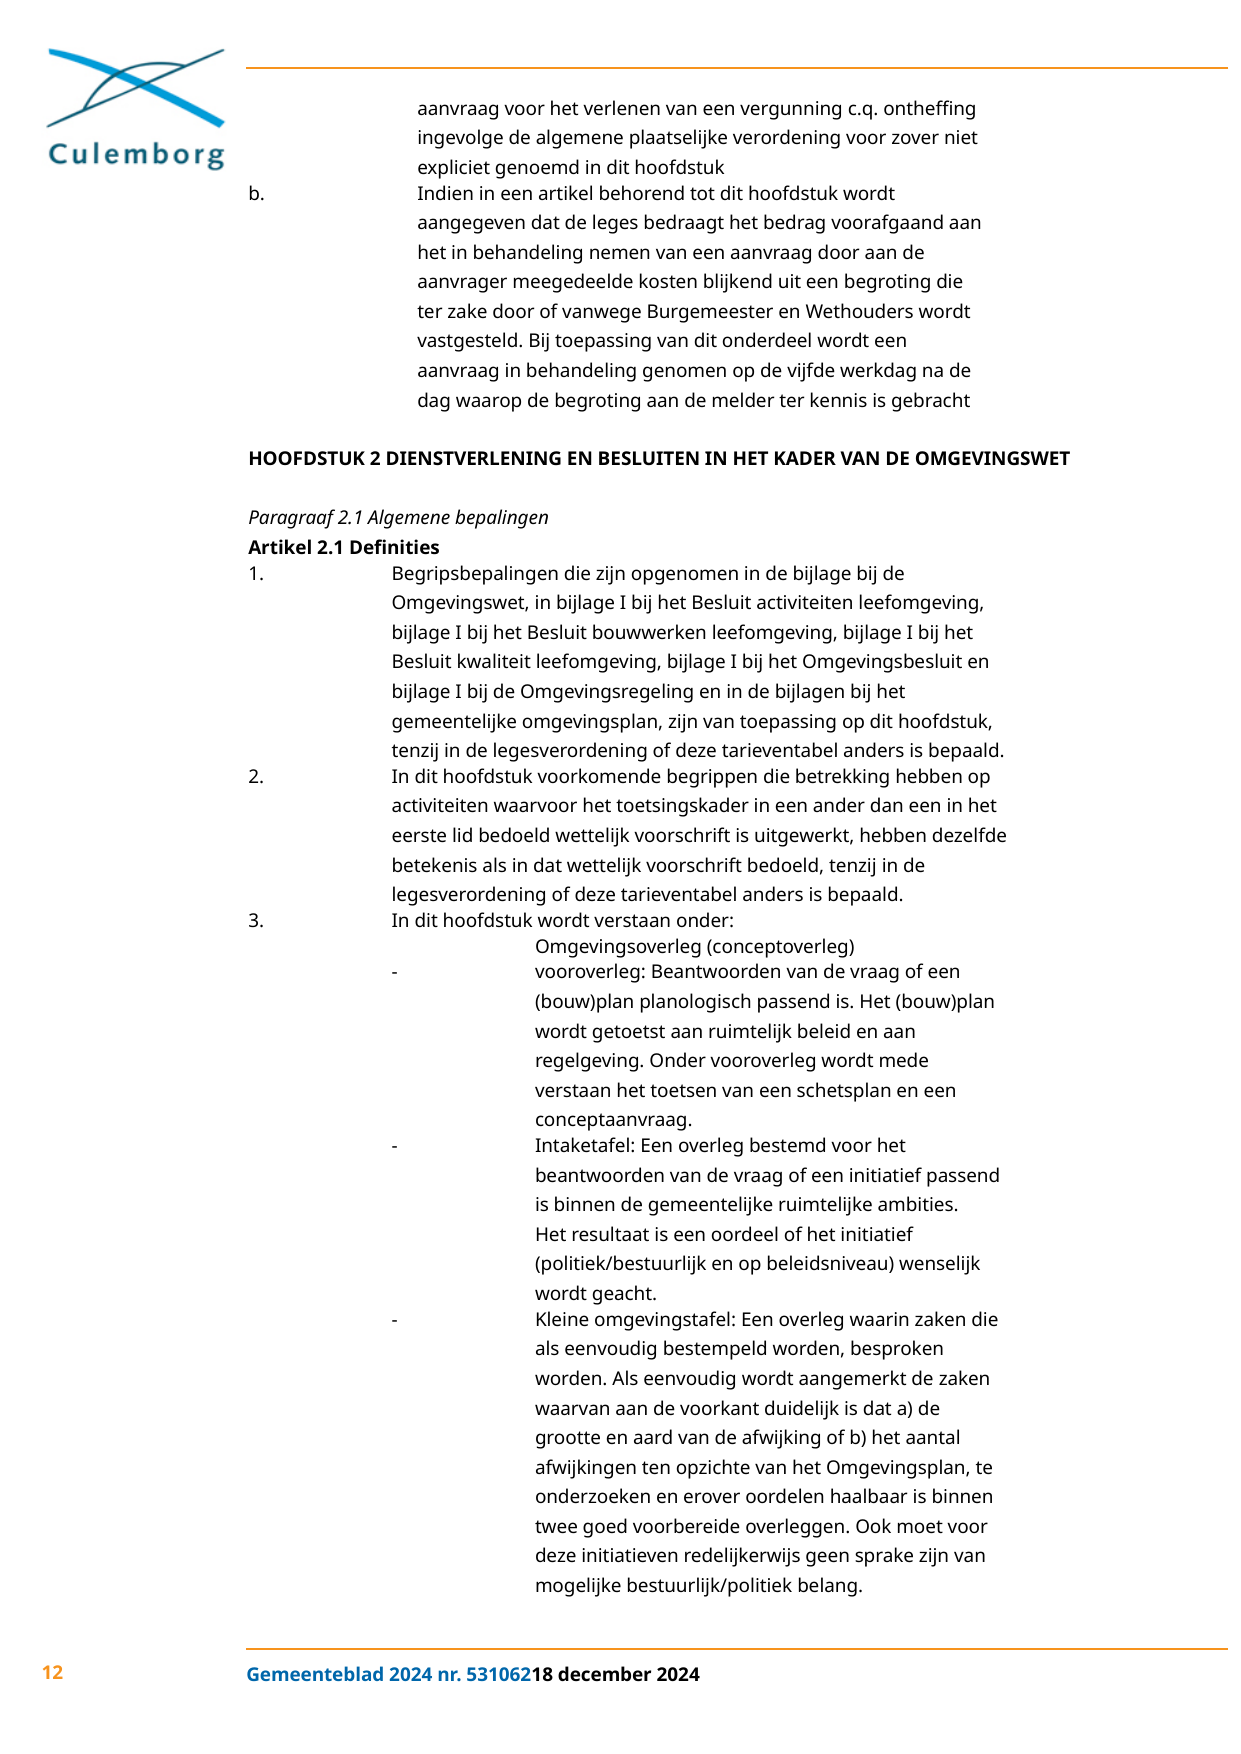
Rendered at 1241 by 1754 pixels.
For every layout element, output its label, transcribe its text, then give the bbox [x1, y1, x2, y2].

table_cell Begripsbepalingen die zijn opgenomen in de bijlage bij de Omgevingswet, in bijlage I bij het Besluit activiteiten leefomgeving, bijlage I bij het Besluit bouwwerken leefomgeving, bijlage I bij het Besluit kwaliteit leefomgeving, bijlage I bij het Omgevingsbesluit en bijlage I bij de Omgevingsregeling en in de bijlagen bij het gemeentelijke omgevingsplan, zijn van toepassing op dit hoofdstuk, tenzij in de legesverordening of deze tarieventabel anders is bepaald. [391, 560, 1008, 763]
table_cell 3. [248, 907, 391, 933]
table_cell 2. [248, 763, 391, 907]
table_cell [1008, 933, 1152, 959]
table_cell [248, 933, 391, 959]
table_cell b. [248, 180, 417, 412]
table_cell 1. [248, 560, 391, 763]
table_cell In dit hoofdstuk wordt verstaan onder: [391, 907, 1008, 933]
table_cell [1008, 959, 1152, 1132]
table_cell - [391, 1306, 535, 1598]
table_cell [248, 95, 417, 180]
table_cell [248, 1306, 391, 1598]
table_cell [391, 933, 535, 959]
table_header [1008, 534, 1152, 560]
table_cell [1008, 1306, 1152, 1598]
table_cell [983, 180, 1152, 412]
table_cell In dit hoofdstuk voorkomende begrippen die betrekking hebben op activiteiten waarvoor het toetsingskader in een ander dan een in het eerste lid bedoeld wettelijk voorschrift is uitgewerkt, hebben dezelfde betekenis als in dat wettelijk voorschrift bedoeld, tenzij in de legesverordening of deze tarieventabel anders is bepaald. [391, 763, 1008, 907]
table_cell Indien in een artikel behorend tot dit hoofdstuk wordt aangegeven dat de leges bedraagt het bedrag voorafgaand aan het in behandeling nemen van een aanvraag door aan de aanvrager meegedeelde kosten blijkend uit een begroting die ter zake door of vanwege Burgemeester en Wethouders wordt vastgesteld. Bij toepassing van dit onderdeel wordt een aanvraag in behandeling genomen op de vijfde werkdag na de dag waarop de begroting aan de melder ter kennis is gebracht [417, 180, 983, 412]
table_cell [1008, 1132, 1152, 1306]
text HOOFDSTUK 2 DIENSTVERLENING EN BESLUITEN IN HET KADER VAN DE OMGEVINGSWET [248, 445, 1152, 471]
table_cell Kleine omgevingstafel: Een overleg waarin zaken die als eenvoudig bestempeld worden, besproken worden. Als eenvoudig wordt aangemerkt de zaken waarvan aan de voorkant duidelijk is dat a) de grootte en aard van de afwijking of b) het aantal afwijkingen ten opzichte van het Omgevingsplan, te onderzoeken en erover oordelen haalbaar is binnen twee goed voorbereide overleggen. Ook moet voor deze initiatieven redelijkerwijs geen sprake zijn van mogelijke bestuurlijk/politiek belang. [535, 1306, 1008, 1598]
table_header Artikel 2.1 Definities [248, 534, 1008, 560]
table_cell aanvraag voor het verlenen van een vergunning c.q. ontheffing ingevolge de algemene plaatselijke verordening voor zover niet expliciet genoemd in dit hoofdstuk [417, 95, 983, 180]
picture [41, 47, 231, 172]
text Paragraaf 2.1 Algemene bepalingen [248, 504, 1152, 530]
table_cell Intaketafel: Een overleg bestemd voor het beantwoorden van de vraag of een initiatief passend is binnen de gemeentelijke ruimtelijke ambities. Het resultaat is een oordeel of het initiatief (politiek/bestuurlijk en op beleidsniveau) wenselijk wordt geacht. [535, 1132, 1008, 1306]
table_cell [1008, 560, 1152, 763]
table_cell vooroverleg: Beantwoorden van de vraag of een (bouw)plan planologisch passend is. Het (bouw)plan wordt getoetst aan ruimtelijk beleid en aan regelgeving. Onder vooroverleg wordt mede verstaan het toetsen van een schetsplan en een conceptaanvraag. [535, 959, 1008, 1132]
table_cell - [391, 959, 535, 1132]
table_cell - [391, 1132, 535, 1306]
table_cell [248, 959, 391, 1132]
table_cell [1008, 907, 1152, 933]
table_cell [983, 95, 1152, 180]
table_cell [1008, 763, 1152, 907]
table_cell Omgevingsoverleg (conceptoverleg) [535, 933, 1008, 959]
table_cell [248, 1132, 391, 1306]
